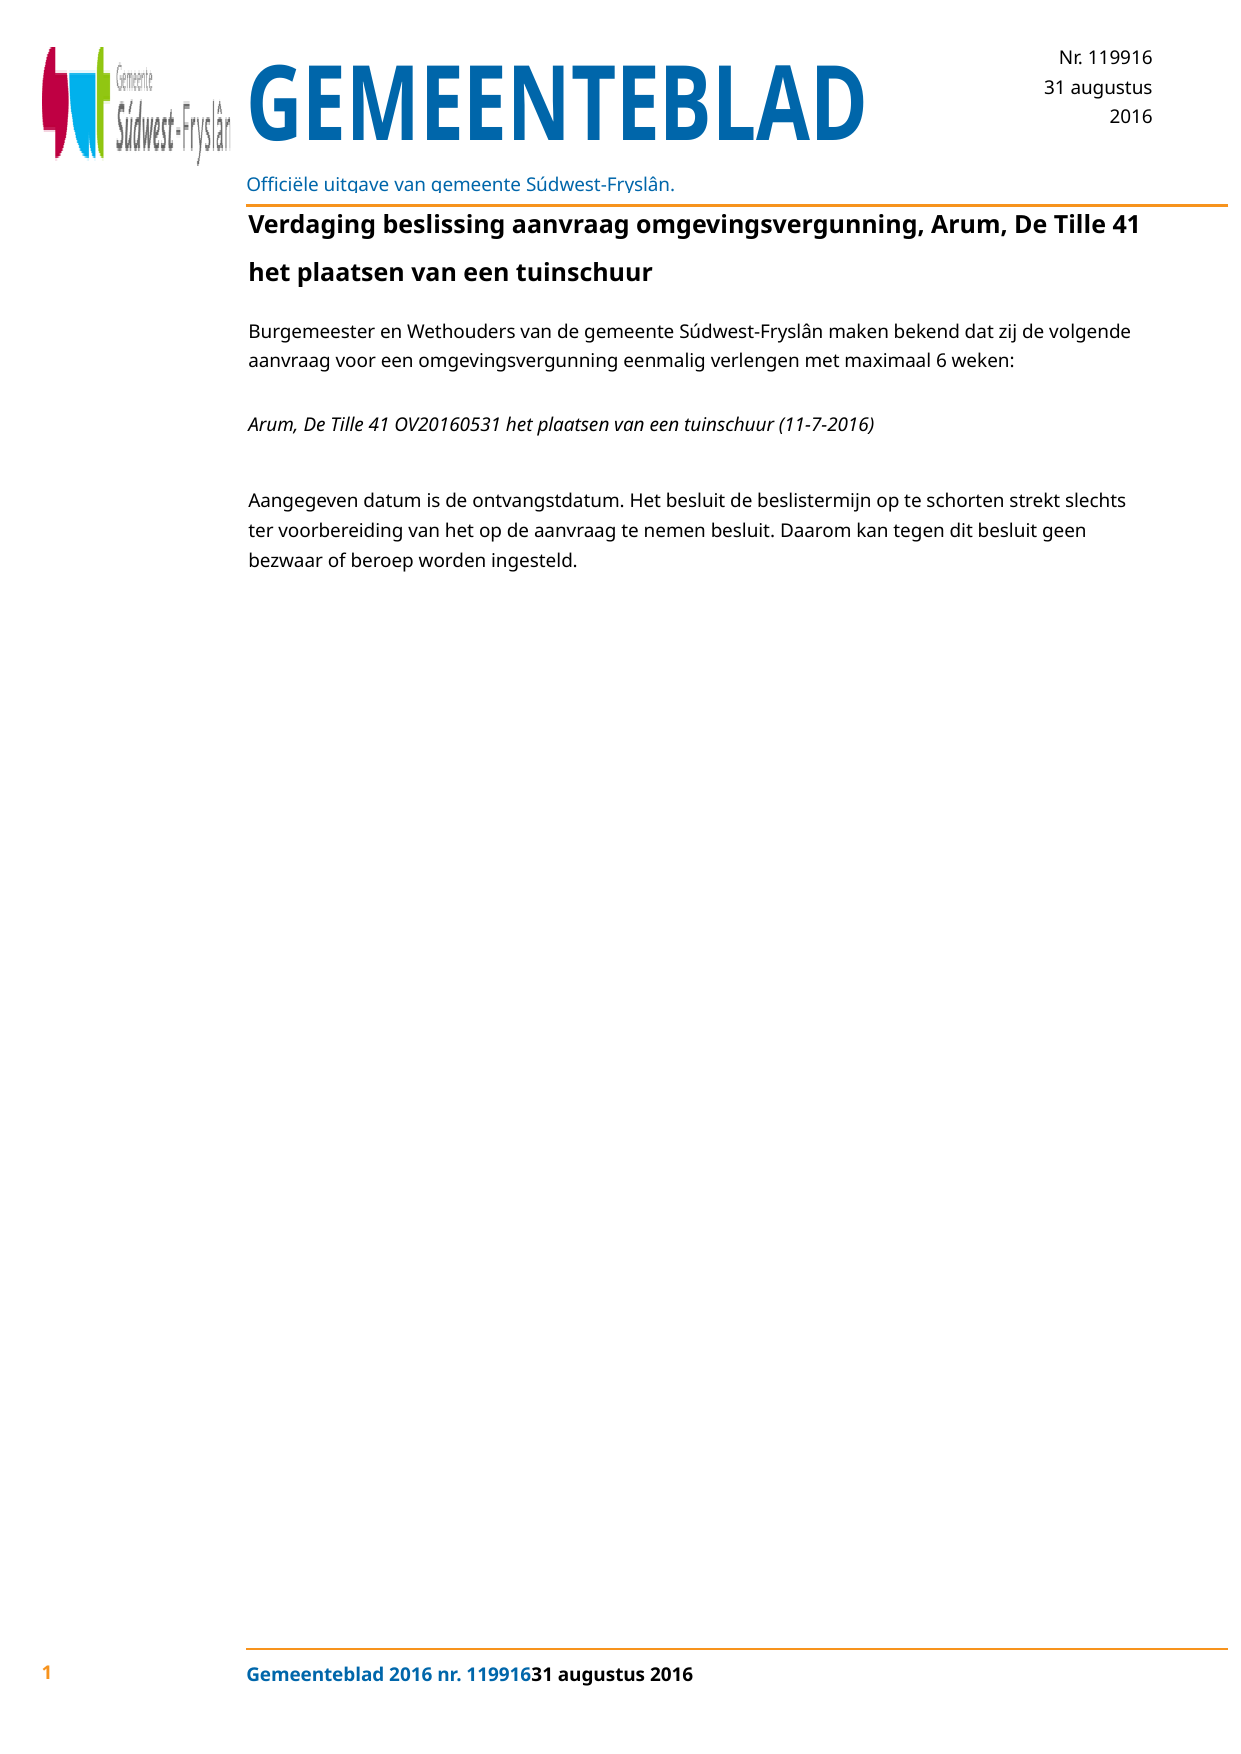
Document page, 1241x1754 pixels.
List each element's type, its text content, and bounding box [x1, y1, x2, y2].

text Arum, De Tille 41 OV20160531 het plaatsen van een tuinschuur (11-7-2016) [248, 411, 1152, 437]
text Burgemeester en Wethouders van de gemeente Súdwest-Fryslân maken bekend dat zij de volgende aanvraag voor een omgevingsvergunning eenmalig verlengen met maximaal 6 weken: [248, 318, 1152, 373]
text Verdaging beslissing aanvraag omgevingsvergunning, Arum, De Tille 41 het plaatsen van een tuinschuur [248, 207, 1152, 288]
picture [41, 47, 231, 172]
text Aangegeven datum is de ontvangstdatum. Het besluit de beslistermijn op te schorten strekt slechts ter voorbereiding van het op de aanvraag te nemen besluit. Daarom kan tegen dit besluit geen bezwaar of beroep worden ingesteld. [248, 488, 1152, 572]
